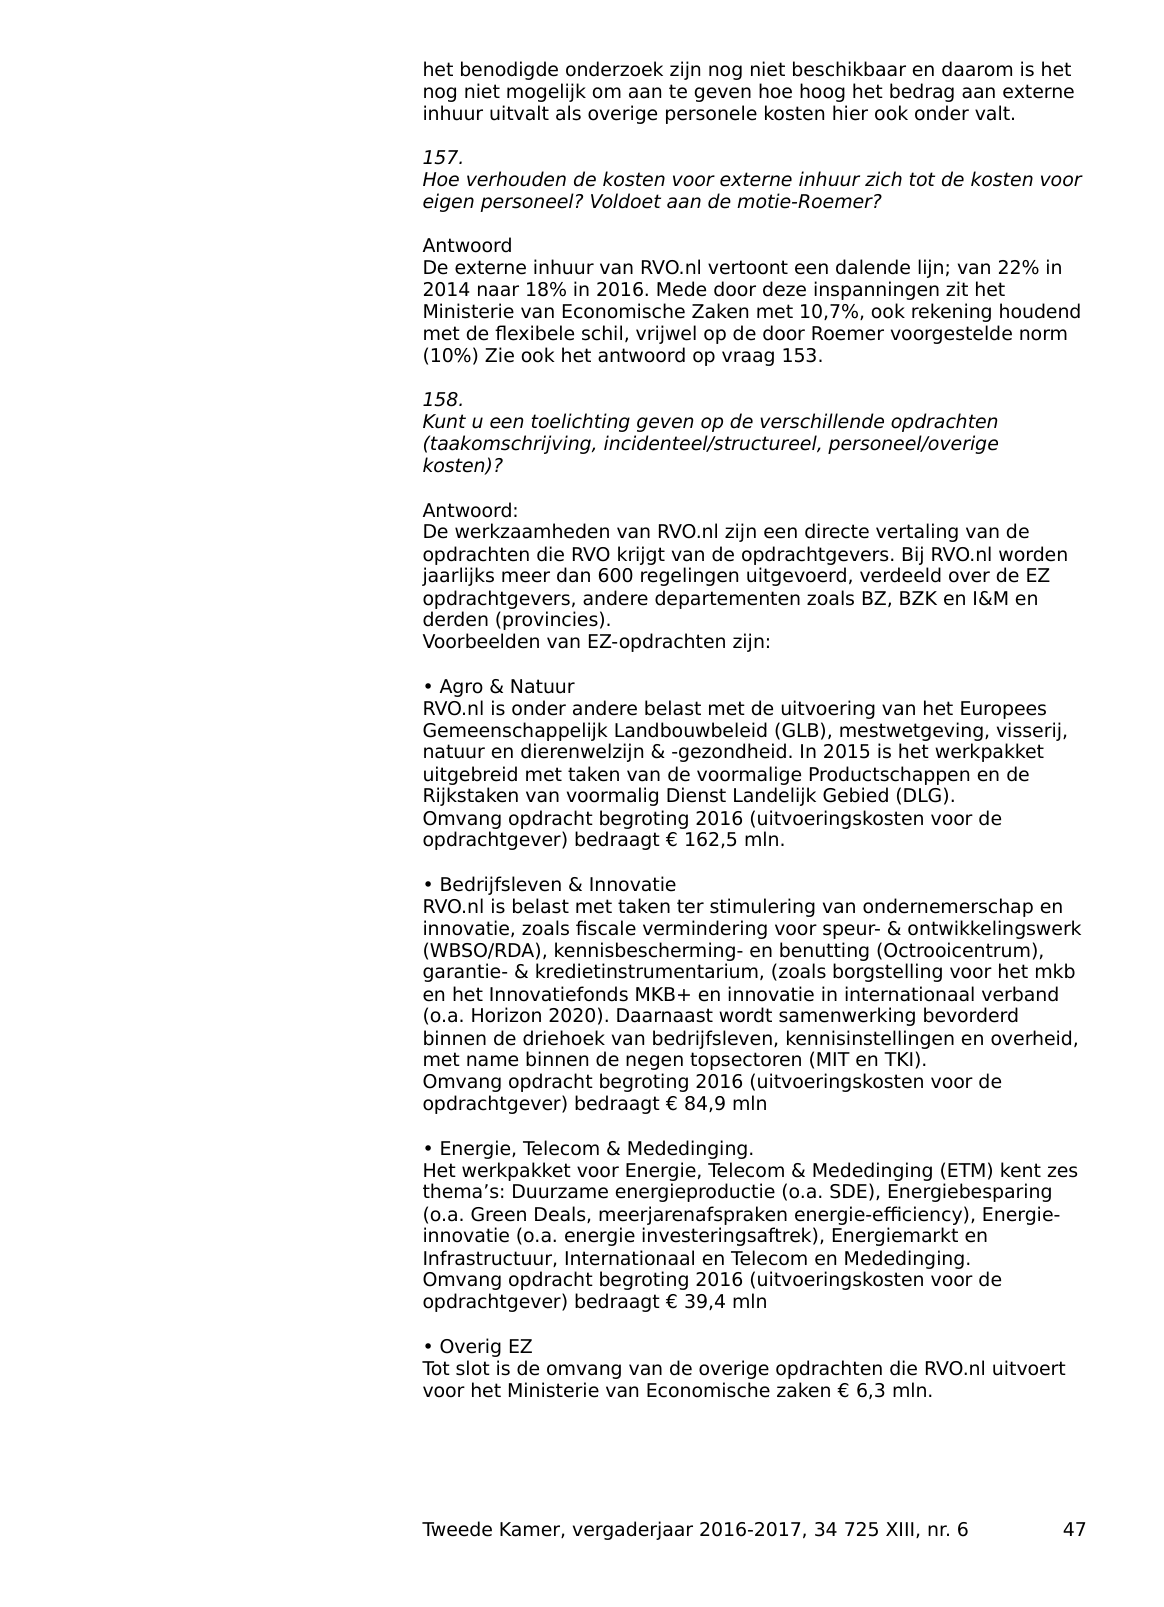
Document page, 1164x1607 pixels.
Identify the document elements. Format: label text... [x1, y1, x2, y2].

text Antwoord [422, 235, 1087, 257]
text • Overig EZ [422, 1336, 1087, 1357]
text Omvang opdracht begroting 2016 (uitvoeringskosten voor de opdrachtgever) bedraagt € 84,9 mln [422, 1071, 1087, 1115]
text • Energie, Telecom & Mededinging. [422, 1137, 1087, 1159]
text Voorbeelden van EZ-opdrachten zijn: [422, 631, 1087, 653]
text Het werkpakket voor Energie, Telecom & Mededinging (ETM) kent zes thema’s: Duurzame energieproductie (o.a. SDE), Energiebesparing (o.a. Green Deals, meerjarenafspraken energie-efficiency), Energie-innovatie (o.a. energie investeringsaftrek), Energiemarkt en Infrastructuur, Internationaal en Telecom en Mededinging. [422, 1159, 1087, 1269]
text Antwoord: [422, 499, 1087, 521]
text Omvang opdracht begroting 2016 (uitvoeringskosten voor de opdrachtgever) bedraagt € 39,4 mln [422, 1269, 1087, 1313]
text 157. [422, 147, 1087, 169]
text Hoe verhouden de kosten voor externe inhuur zich tot de kosten voor eigen personeel? Voldoet aan de motie-Roemer? [422, 169, 1087, 213]
text Omvang opdracht begroting 2016 (uitvoeringskosten voor de opdrachtgever) bedraagt € 162,5 mln. [422, 807, 1087, 851]
text De externe inhuur van RVO.nl vertoont een dalende lijn; van 22% in 2014 naar 18% in 2016. Mede door deze inspanningen zit het Ministerie van Economische Zaken met 10,7%, ook rekening houdend met de flexibele schil, vrijwel op de door Roemer voorgestelde norm (10%) Zie ook het antwoord op vraag 153. [422, 257, 1087, 367]
text • Bedrijfsleven & Innovatie [422, 873, 1087, 896]
text RVO.nl is belast met taken ter stimulering van ondernemerschap en innovatie, zoals fiscale vermindering voor speur- & ontwikkelingswerk (WBSO/RDA), kennisbescherming- en benutting (Octrooicentrum), garantie- & kredietinstrumentarium, (zoals borgstelling voor het mkb en het Innovatiefonds MKB+ en innovatie in internationaal verband (o.a. Horizon 2020). Daarnaast wordt samenwerking bevorderd binnen de driehoek van bedrijfsleven, kennisinstellingen en overheid, met name binnen de negen topsectoren (MIT en TKI). [422, 896, 1087, 1071]
text het benodigde onderzoek zijn nog niet beschikbaar en daarom is het nog niet mogelijk om aan te geven hoe hoog het bedrag aan externe inhuur uitvalt als overige personele kosten hier ook onder valt. [422, 59, 1087, 125]
text RVO.nl is onder andere belast met de uitvoering van het Europees Gemeenschappelijk Landbouwbeleid (GLB), mestwetgeving, visserij, natuur en dierenwelzijn & -gezondheid. In 2015 is het werkpakket uitgebreid met taken van de voormalige Productschappen en de Rijkstaken van voormalig Dienst Landelijk Gebied (DLG). [422, 697, 1087, 807]
text Kunt u een toelichting geven op de verschillende opdrachten (taakomschrijving, incidenteel/structureel, personeel/overige kosten)? [422, 411, 1087, 477]
text Tot slot is de omvang van de overige opdrachten die RVO.nl uitvoert voor het Ministerie van Economische zaken € 6,3 mln. [422, 1357, 1087, 1401]
text • Agro & Natuur [422, 676, 1087, 697]
text 158. [422, 389, 1087, 411]
text De werkzaamheden van RVO.nl zijn een directe vertaling van de opdrachten die RVO krijgt van de opdrachtgevers. Bij RVO.nl worden jaarlijks meer dan 600 regelingen uitgevoerd, verdeeld over de EZ opdrachtgevers, andere departementen zoals BZ, BZK en I&M en derden (provincies). [422, 521, 1087, 631]
